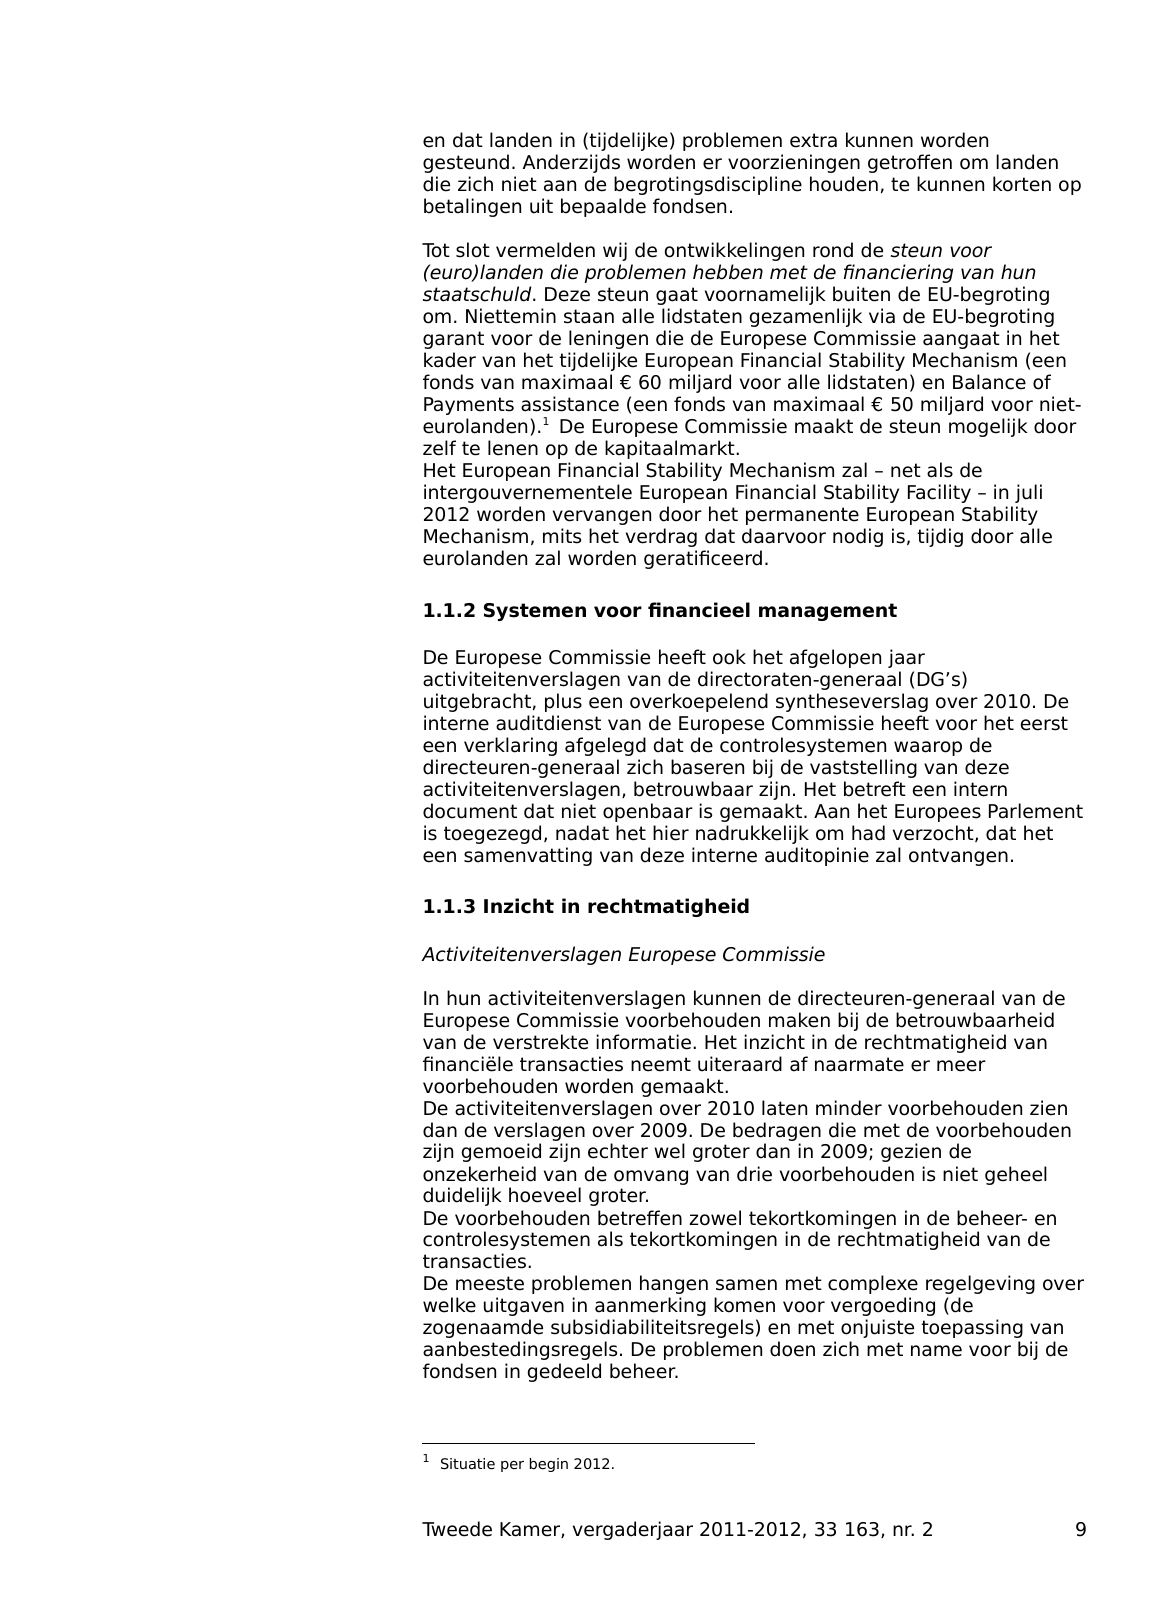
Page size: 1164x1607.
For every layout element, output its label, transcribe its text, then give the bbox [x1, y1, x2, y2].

text Tot slot vermelden wij de ontwikkelingen rond de steun voor (euro)landen die problemen hebben met de financiering van hun staatschuld. Deze steun gaat voornamelijk buiten de EU-begroting om. Niettemin staan alle lidstaten gezamenlijk via de EU-begroting garant voor de leningen die de Europese Commissie aangaat in het kader van het tijdelijke European Financial Stability Mechanism (een fonds van maximaal € 60 miljard voor alle lidstaten) en Balance of Payments assistance (een fonds van maximaal € 50 miljard voor niet-eurolanden). De Europese Commissie maakt de steun mogelijk door zelf te lenen op de kapitaalmarkt. [422, 240, 1087, 460]
text De activiteitenverslagen over 2010 laten minder voorbehouden zien dan de verslagen over 2009. De bedragen die met de voorbehouden zijn gemoeid zijn echter wel groter dan in 2009; gezien de onzekerheid van de omvang van drie voorbehouden is niet geheel duidelijk hoeveel groter. [422, 1097, 1087, 1207]
text De Europese Commissie heeft ook het afgelopen jaar activiteitenverslagen van de directoraten-generaal (DG’s) uitgebracht, plus een overkoepelend syntheseverslag over 2010. De interne auditdienst van de Europese Commissie heeft voor het eerst een verklaring afgelegd dat de controlesystemen waarop de directeuren-generaal zich baseren bij de vaststelling van deze activiteitenverslagen, betrouwbaar zijn. Het betreft een intern document dat niet openbaar is gemaakt. Aan het Europees Parlement is toegezegd, nadat het hier nadrukkelijk om had verzocht, dat het een samenvatting van deze interne auditopinie zal ontvangen. [422, 647, 1087, 866]
text De meeste problemen hangen samen met complexe regelgeving over welke uitgaven in aanmerking komen voor vergoeding (de zogenaamde subsidiabiliteitsregels) en met onjuiste toepassing van aanbestedingsregels. De problemen doen zich met name voor bij de fondsen in gedeeld beheer. [422, 1273, 1087, 1383]
text De voorbehouden betreffen zowel tekortkomingen in de beheer- en controlesystemen als tekortkomingen in de rechtmatigheid van de transacties. [422, 1207, 1087, 1273]
text Het European Financial Stability Mechanism zal – net als de intergouvernementele European Financial Stability Facility – in juli 2012 worden vervangen door het permanente European Stability Mechanism, mits het verdrag dat daarvoor nodig is, tijdig door alle eurolanden zal worden geratificeerd. [422, 460, 1087, 570]
text en dat landen in (tijdelijke) problemen extra kunnen worden gesteund. Anderzijds worden er voorzieningen getroffen om landen die zich niet aan de begrotingsdiscipline houden, te kunnen korten op betalingen uit bepaalde fondsen. [422, 130, 1087, 218]
subtitle 1.1.3 Inzicht in rechtmatigheid [422, 896, 1087, 918]
subtitle 1.1.2 Systemen voor financieel management [422, 600, 1087, 622]
text Situatie per begin 2012. [422, 1452, 1087, 1474]
text In hun activiteitenverslagen kunnen de directeuren-generaal van de Europese Commissie voorbehouden maken bij de betrouwbaarheid van de verstrekte informatie. Het inzicht in de rechtmatigheid van financiële transacties neemt uiteraard af naarmate er meer voorbehouden worden gemaakt. [422, 988, 1087, 1097]
subtitle Activiteitenverslagen Europese Commissie [422, 943, 1087, 965]
